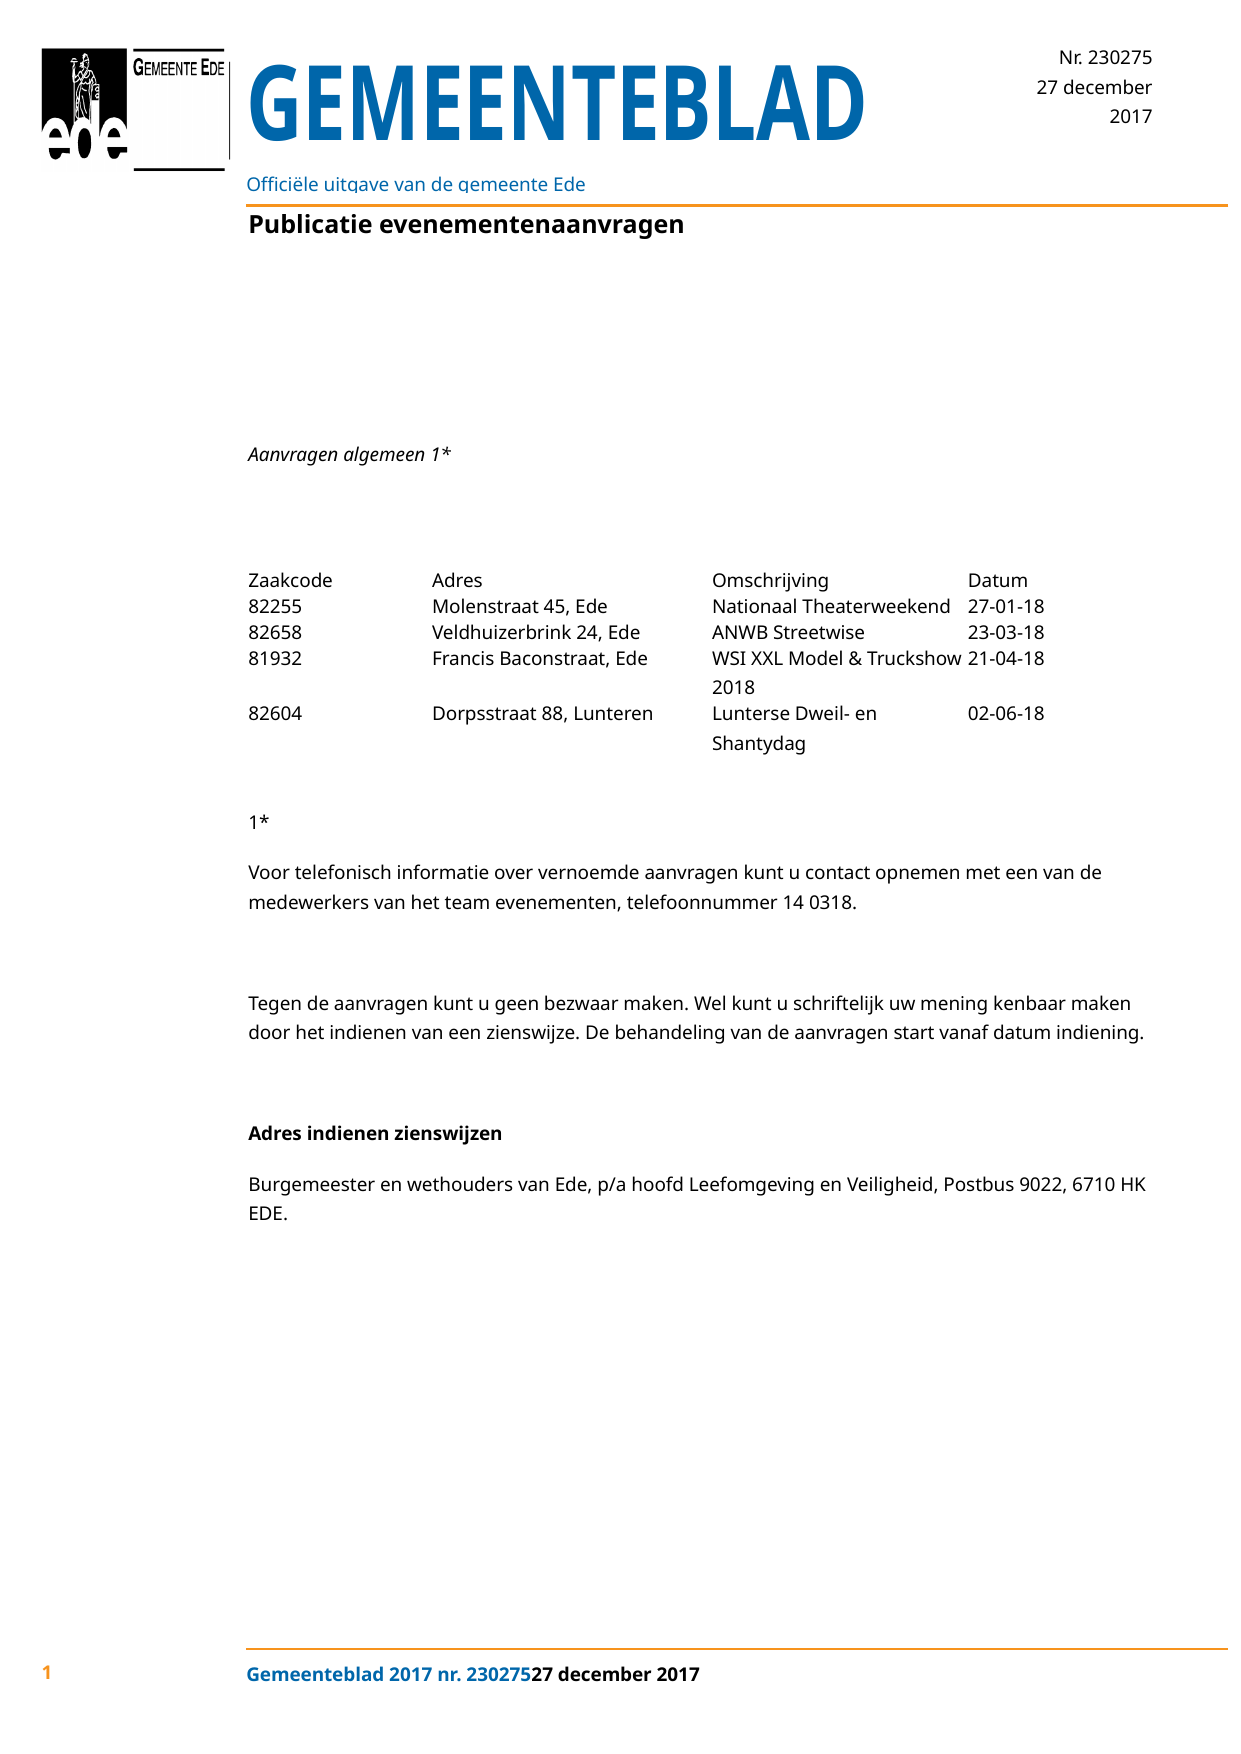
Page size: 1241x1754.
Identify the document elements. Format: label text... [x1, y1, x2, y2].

table_cell Molenstraat 45, Ede [432, 593, 712, 619]
table_cell 82604 [248, 700, 432, 755]
table_cell 82658 [248, 619, 432, 645]
text Voor telefonisch informatie over vernoemde aanvragen kunt u contact opnemen met een van de medewerkers van het team evenementen, telefoonnummer 14 0318. [248, 859, 1152, 915]
table_cell Nationaal Theaterweekend [712, 593, 968, 619]
picture [41, 47, 231, 172]
table_cell 82255 [248, 593, 432, 619]
table_cell 81932 [248, 645, 432, 700]
text 1* [248, 809, 1152, 835]
table_cell ANWB Streetwise [712, 619, 968, 645]
text Burgemeester en wethouders van Ede, p/a hoofd Leefomgeving en Veiligheid, Postbus 9022, 6710 HK EDE. [248, 1171, 1152, 1226]
table_header Zaakcode [248, 568, 432, 593]
table_cell 27-01-18 [968, 593, 1152, 619]
table_cell Veldhuizerbrink 24, Ede [432, 619, 712, 645]
text Tegen de aanvragen kunt u geen bezwaar maken. Wel kunt u schriftelijk uw mening kenbaar maken door het indienen van een zienswijze. De behandeling van de aanvragen start vanaf datum indiening. [248, 990, 1152, 1045]
table_header Datum [968, 568, 1152, 593]
text Adres indienen zienswijzen [248, 1120, 1152, 1146]
table_cell 21-04-18 [968, 645, 1152, 700]
table_cell 23-03-18 [968, 619, 1152, 645]
table_header Omschrijving [712, 568, 968, 593]
table_cell Francis Baconstraat, Ede [432, 645, 712, 700]
table_cell Lunterse Dweil- en Shantydag [712, 700, 968, 755]
text Publicatie evenementenaanvragen [248, 207, 1152, 241]
table_cell Dorpsstraat 88, Lunteren [432, 700, 712, 755]
table_cell 02-06-18 [968, 700, 1152, 755]
table_header Adres [432, 568, 712, 593]
text Aanvragen algemeen 1* [248, 441, 1152, 467]
table_cell WSI XXL Model & Truckshow 2018 [712, 645, 968, 700]
